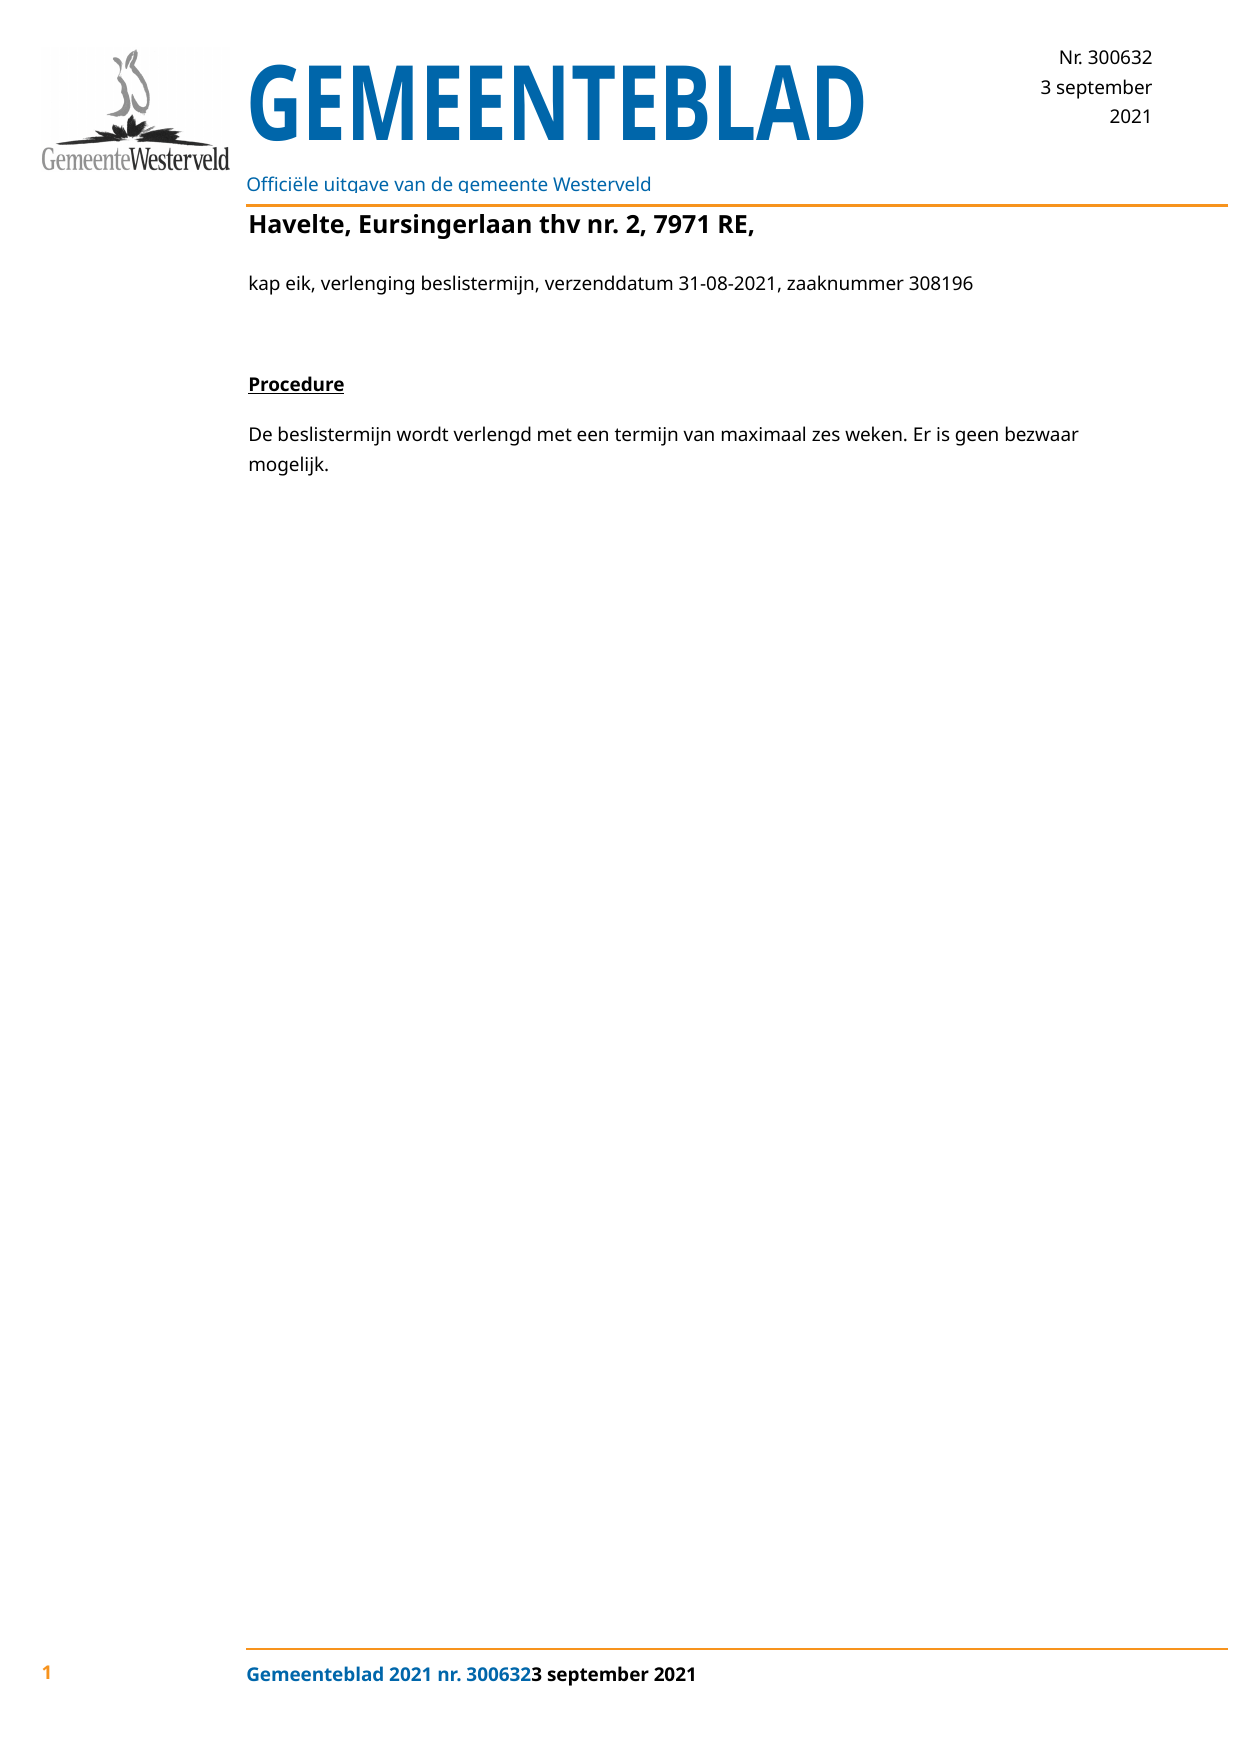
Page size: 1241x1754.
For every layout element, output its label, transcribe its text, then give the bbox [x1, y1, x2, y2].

picture [41, 47, 231, 172]
text De beslistermijn wordt verlengd met een termijn van maximaal zes weken. Er is geen bezwaar mogelijk. [248, 422, 1152, 477]
text kap eik, verlenging beslistermijn, verzenddatum 31-08-2021, zaaknummer 308196 [248, 270, 1152, 296]
text Procedure [248, 371, 1152, 397]
text Havelte, Eursingerlaan thv nr. 2, 7971 RE, [248, 207, 1152, 241]
